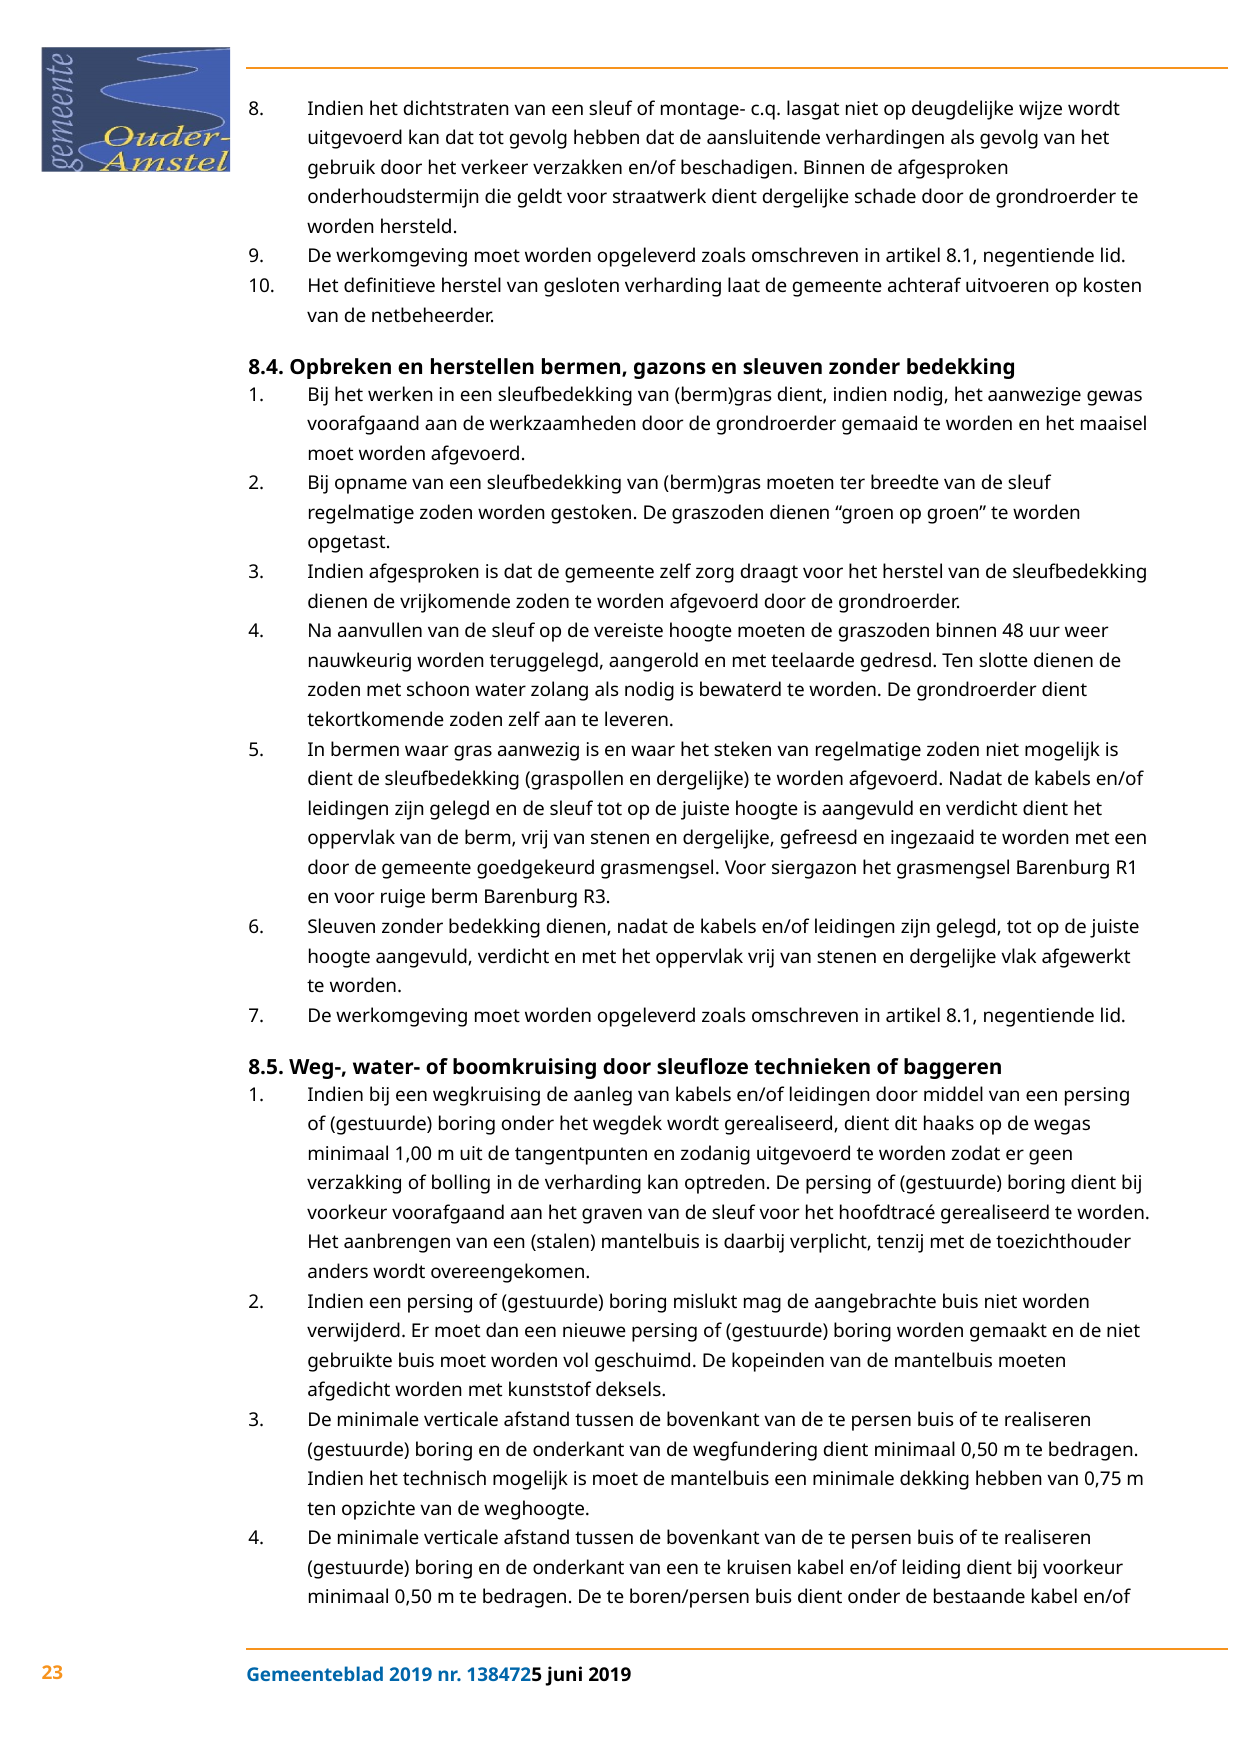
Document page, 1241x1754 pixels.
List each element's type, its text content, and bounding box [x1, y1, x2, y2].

list Indien het dichtstraten van een sleuf of montage- c.q. lasgat niet op deugdelijke wijze wordt uitgevoerd kan dat tot gevolg hebben dat de aansluitende verhardingen als gevolg van het gebruik door het verkeer verzakken en/of beschadigen. Binnen de afgesproken onderhoudstermijn die geldt voor straatwerk dient dergelijke schade door de grondroerder te worden hersteld. [248, 95, 1152, 239]
list De minimale verticale afstand tussen de bovenkant van de te persen buis of te realiseren (gestuurde) boring en de onderkant van de wegfundering dient minimaal 0,50 m te bedragen. Indien het technisch mogelijk is moet de mantelbuis een minimale dekking hebben van 0,75 m ten opzichte van de weghoogte. [248, 1406, 1152, 1521]
list Het definitieve herstel van gesloten verharding laat de gemeente achteraf uitvoeren op kosten van de netbeheerder. [248, 272, 1152, 328]
picture [41, 47, 231, 172]
list Indien bij een wegkruising de aanleg van kabels en/of leidingen door middel van een persing of (gestuurde) boring onder het wegdek wordt gerealiseerd, dient dit haaks op de wegas minimaal 1,00 m uit de tangentpunten en zodanig uitgevoerd te worden zodat er geen verzakking of bolling in de verharding kan optreden. De persing of (gestuurde) boring dient bij voorkeur voorafgaand aan het graven van de sleuf voor het hoofdtracé gerealiseerd te worden. Het aanbrengen van een (stalen) mantelbuis is daarbij verplicht, tenzij met de toezichthouder anders wordt overeengekomen. [248, 1081, 1152, 1284]
list Indien een persing of (gestuurde) boring mislukt mag de aangebrachte buis niet worden verwijderd. Er moet dan een nieuwe persing of (gestuurde) boring worden gemaakt en de niet gebruikte buis moet worden vol geschuimd. De kopeinden van de mantelbuis moeten afgedicht worden met kunststof deksels. [248, 1288, 1152, 1402]
list Bij opname van een sleufbedekking van (berm)gras moeten ter breedte van de sleuf regelmatige zoden worden gestoken. De graszoden dienen “groen op groen” te worden opgetast. [248, 469, 1152, 554]
list De werkomgeving moet worden opgeleverd zoals omschreven in artikel 8.1, negentiende lid. [248, 1002, 1152, 1028]
text 8.5. Weg-, water- of boomkruising door sleufloze technieken of baggeren [248, 1052, 1152, 1081]
list Sleuven zonder bedekking dienen, nadat de kabels en/of leidingen zijn gelegd, tot op de juiste hoogte aangevuld, verdicht en met het oppervlak vrij van stenen en dergelijke vlak afgewerkt te worden. [248, 913, 1152, 998]
list In bermen waar gras aanwezig is en waar het steken van regelmatige zoden niet mogelijk is dient de sleufbedekking (graspollen en dergelijke) te worden afgevoerd. Nadat de kabels en/of leidingen zijn gelegd en de sleuf tot op de juiste hoogte is aangevuld en verdicht dient het oppervlak van de berm, vrij van stenen en dergelijke, gefreesd en ingezaaid te worden met een door de gemeente goedgekeurd grasmengsel. Voor siergazon het grasmengsel Barenburg R1 en voor ruige berm Barenburg R3. [248, 736, 1152, 909]
list De minimale verticale afstand tussen de bovenkant van de te persen buis of te realiseren (gestuurde) boring en de onderkant van een te kruisen kabel en/of leiding dient bij voorkeur minimaal 0,50 m te bedragen. De te boren/persen buis dient onder de bestaande kabel en/of [248, 1524, 1152, 1609]
list De werkomgeving moet worden opgeleverd zoals omschreven in artikel 8.1, negentiende lid. [248, 243, 1152, 268]
text 8.4. Opbreken en herstellen bermen, gazons en sleuven zonder bedekking [248, 352, 1152, 381]
list Indien afgesproken is dat de gemeente zelf zorg draagt voor het herstel van de sleufbedekking dienen de vrijkomende zoden te worden afgevoerd door de grondroerder. [248, 558, 1152, 613]
list Bij het werken in een sleufbedekking van (berm)gras dient, indien nodig, het aanwezige gewas voorafgaand aan de werkzaamheden door de grondroerder gemaaid te worden en het maaisel moet worden afgevoerd. [248, 381, 1152, 466]
list Na aanvullen van de sleuf op de vereiste hoogte moeten de graszoden binnen 48 uur weer nauwkeurig worden teruggelegd, aangerold en met teelaarde gedresd. Ten slotte dienen de zoden met schoon water zolang als nodig is bewaterd te worden. De grondroerder dient tekortkomende zoden zelf aan te leveren. [248, 617, 1152, 732]
